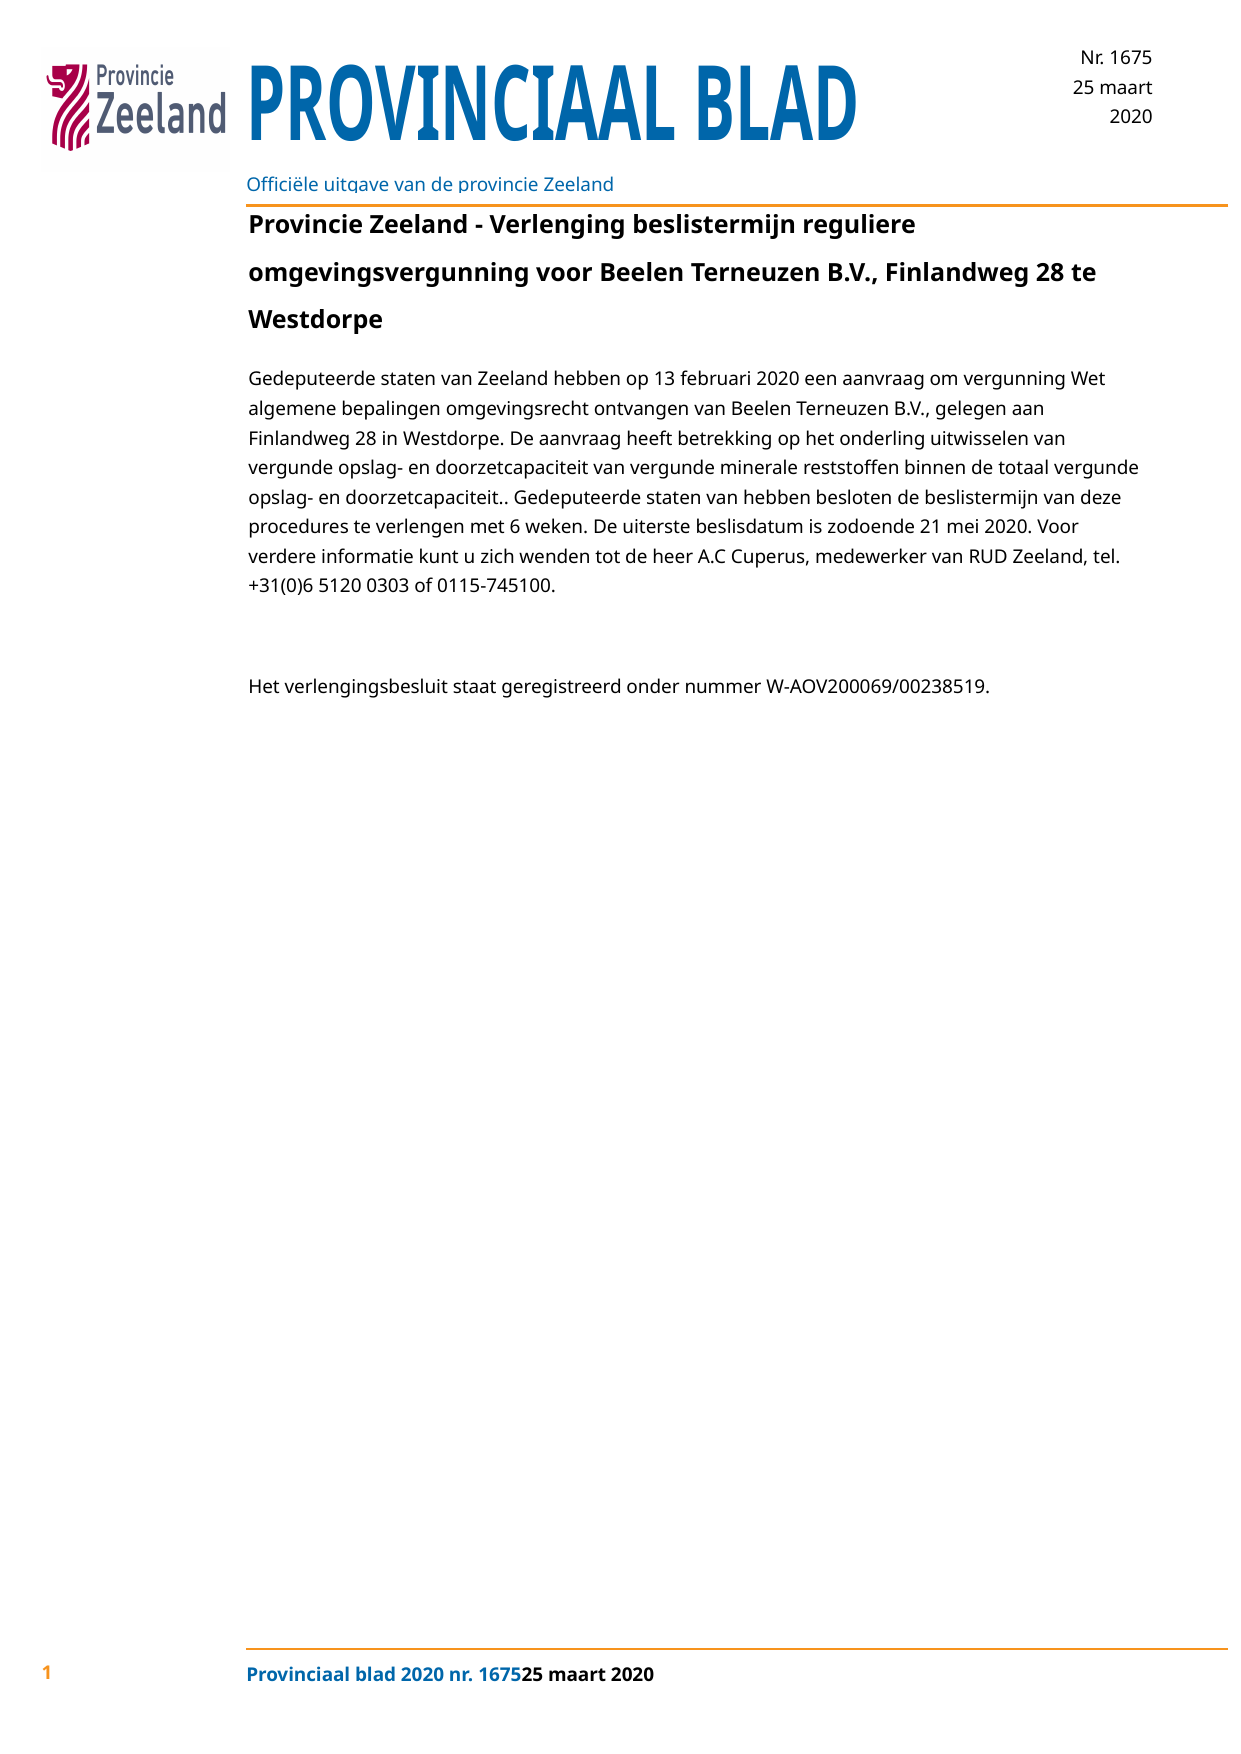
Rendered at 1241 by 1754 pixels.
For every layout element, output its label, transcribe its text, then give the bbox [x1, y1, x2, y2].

text Provincie Zeeland - Verlenging beslistermijn reguliere omgevingsvergunning voor Beelen Terneuzen B.V., Finlandweg 28 te Westdorpe [248, 207, 1152, 336]
text Gedeputeerde staten van Zeeland hebben op 13 februari 2020 een aanvraag om vergunning Wet algemene bepalingen omgevingsrecht ontvangen van Beelen Terneuzen B.V., gelegen aan Finlandweg 28 in Westdorpe. De aanvraag heeft betrekking op het onderling uitwisselen van vergunde opslag- en doorzetcapaciteit van vergunde minerale reststoffen binnen de totaal vergunde opslag- en doorzetcapaciteit.. Gedeputeerde staten van hebben besloten de beslistermijn van deze procedures te verlengen met 6 weken. De uiterste beslisdatum is zodoende 21 mei 2020. Voor verdere informatie kunt u zich wenden tot de heer A.C Cuperus, medewerker van RUD Zeeland, tel. +31(0)6 5120 0303 of 0115-745100. [248, 366, 1152, 598]
picture [41, 47, 231, 172]
text Het verlengingsbesluit staat geregistreerd onder nummer W-AOV200069/00238519. [248, 673, 1152, 699]
